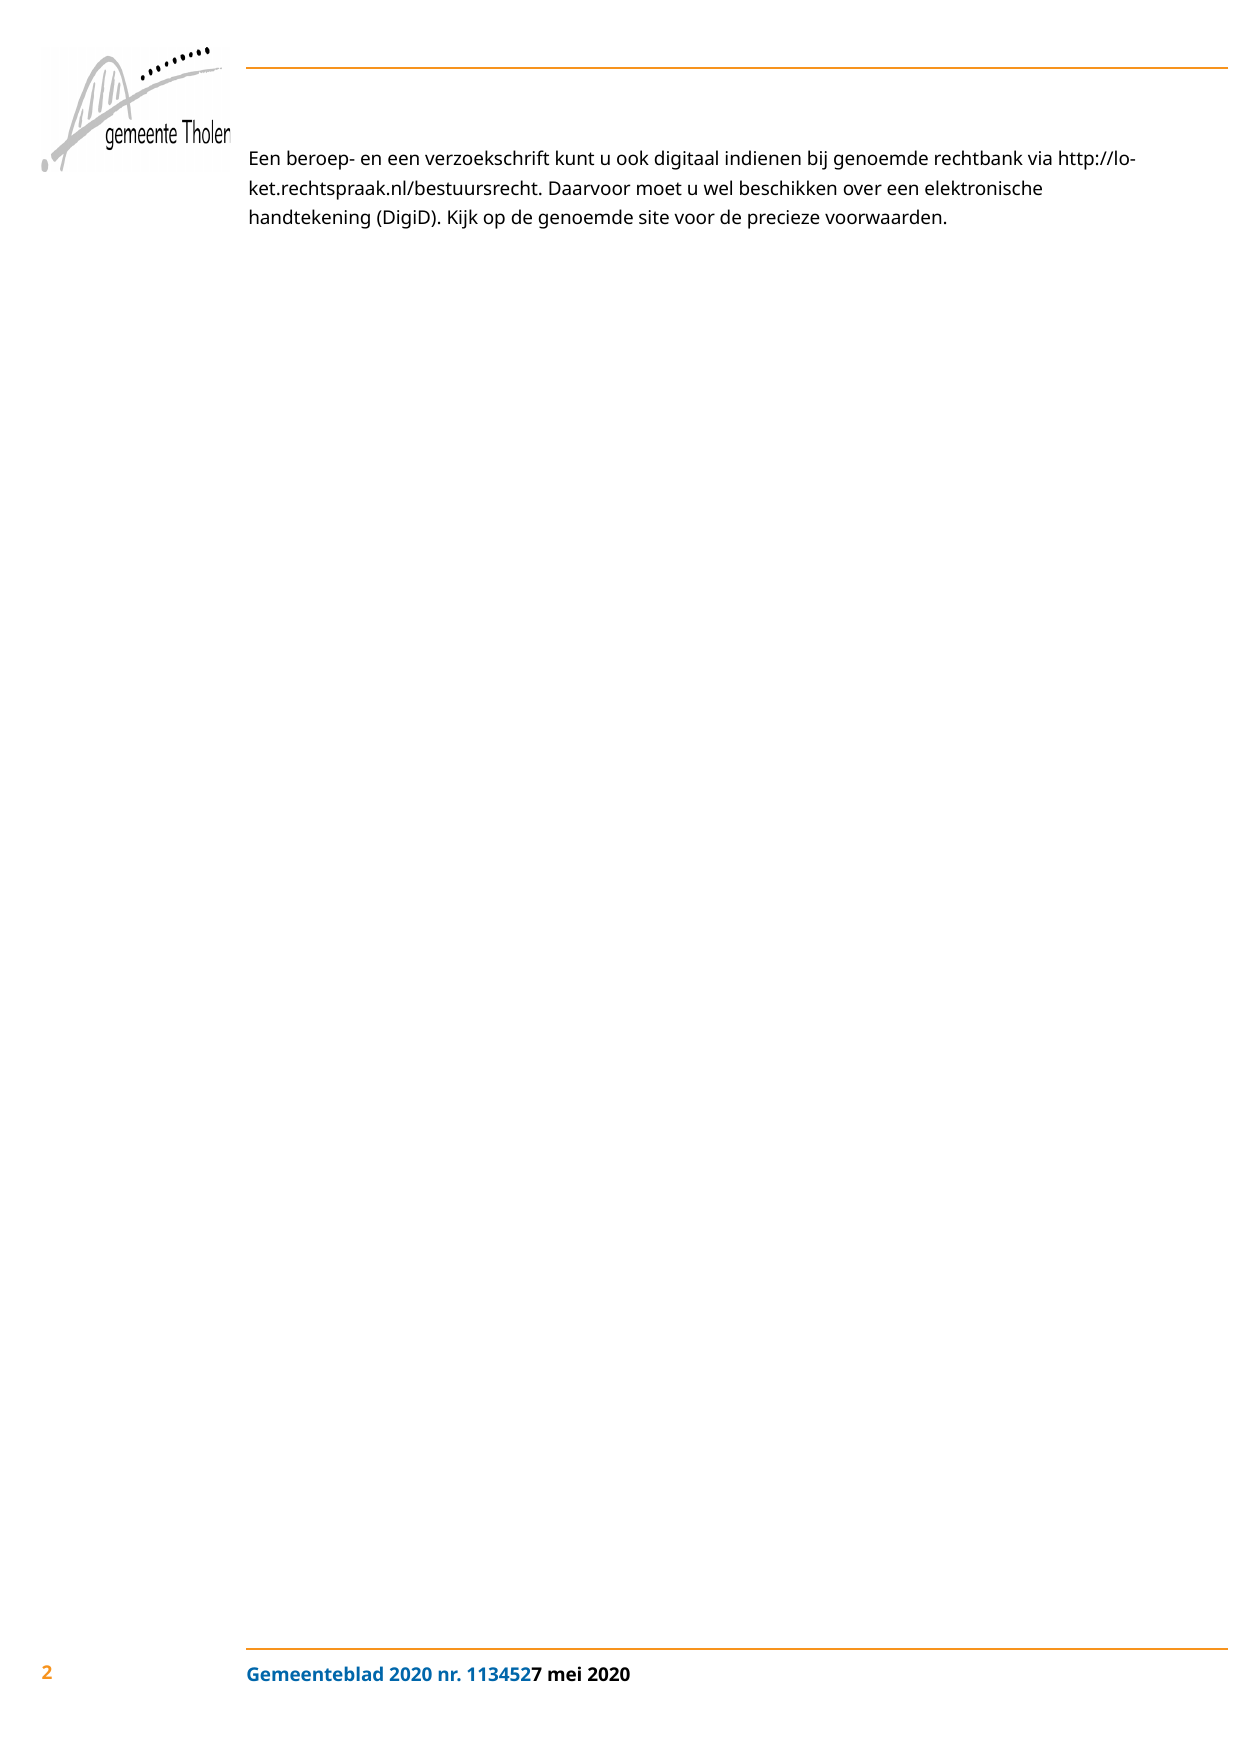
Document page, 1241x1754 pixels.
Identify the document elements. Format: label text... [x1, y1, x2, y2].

text Een beroep- en een verzoekschrift kunt u ook digitaal indienen bij genoemde rechtbank via http://lo-ket.rechtspraak.nl/bestuursrecht. Daarvoor moet u wel beschikken over een elektronische handtekening (DigiD). Kijk op de genoemde site voor de precieze voorwaarden. [248, 145, 1152, 230]
picture [41, 47, 231, 172]
